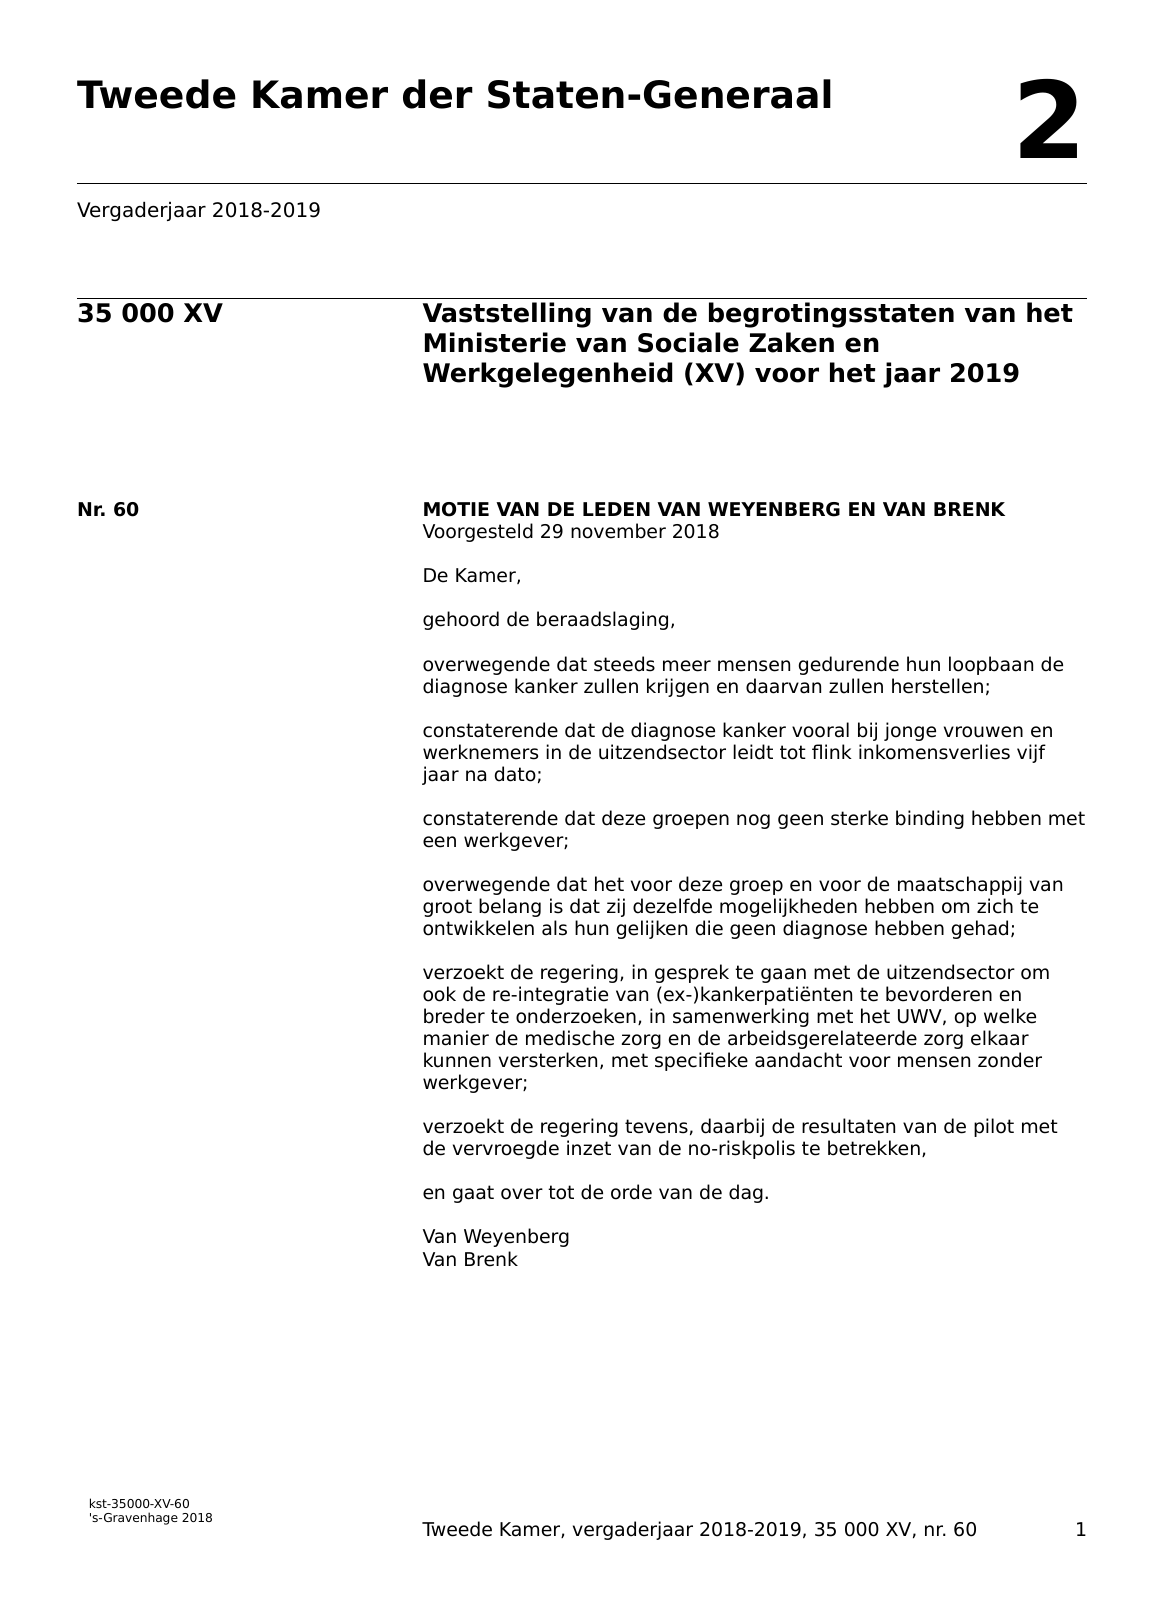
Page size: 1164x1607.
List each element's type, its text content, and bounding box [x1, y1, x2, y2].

table_header 2 [886, 59, 1087, 183]
table_cell Vergaderjaar 2018-2019 [77, 184, 1087, 298]
text overwegende dat het voor deze groep en voor de maatschappij van groot belang is dat zij dezelfde mogelijkheden hebben om zich te ontwikkelen als hun gelijken die geen diagnose hebben gehad; [422, 874, 1087, 940]
text verzoekt de regering tevens, daarbij de resultaten van de pilot met de vervroegde inzet van de no-riskpolis te betrekken, [422, 1116, 1087, 1160]
text De Kamer, [422, 565, 1087, 587]
text Van Weyenberg [422, 1226, 1087, 1248]
text constaterende dat de diagnose kanker vooral bij jonge vrouwen en werknemers in de uitzendsector leidt tot flink inkomensverlies vijf jaar na dato; [422, 720, 1087, 786]
text overwegende dat steeds meer mensen gedurende hun loopbaan de diagnose kanker zullen krijgen en daarvan zullen herstellen; [422, 653, 1087, 697]
subtitle 35 000 XV Vaststelling van de begrotingsstaten van het Ministerie van Sociale Zaken en Werkgelegenheid (XV) voor het jaar 2019 [77, 299, 1087, 388]
text verzoekt de regering, in gesprek te gaan met de uitzendsector om ook de re-integratie van (ex-)kankerpatiënten te bevorderen en breder te onderzoeken, in samenwerking met het UWV, op welke manier de medische zorg en de arbeidsgerelateerde zorg elkaar kunnen versterken, met specifieke aandacht voor mensen zonder werkgever; [422, 962, 1087, 1094]
text constaterende dat deze groepen nog geen sterke binding hebben met een werkgever; [422, 808, 1087, 852]
text Voorgesteld 29 november 2018 [422, 521, 1087, 543]
text en gaat over tot de orde van de dag. [422, 1182, 1087, 1204]
table_header Tweede Kamer der Staten-Generaal [77, 59, 886, 183]
text gehoord de beraadslaging, [422, 609, 1087, 631]
text kst-35000-XV-60 [88, 1497, 323, 1511]
text Van Brenk [422, 1248, 1087, 1270]
text 's-Gravenhage 2018 [88, 1511, 323, 1525]
subtitle Nr. 60 MOTIE VAN DE LEDEN VAN WEYENBERG EN VAN BRENK [77, 499, 1087, 521]
